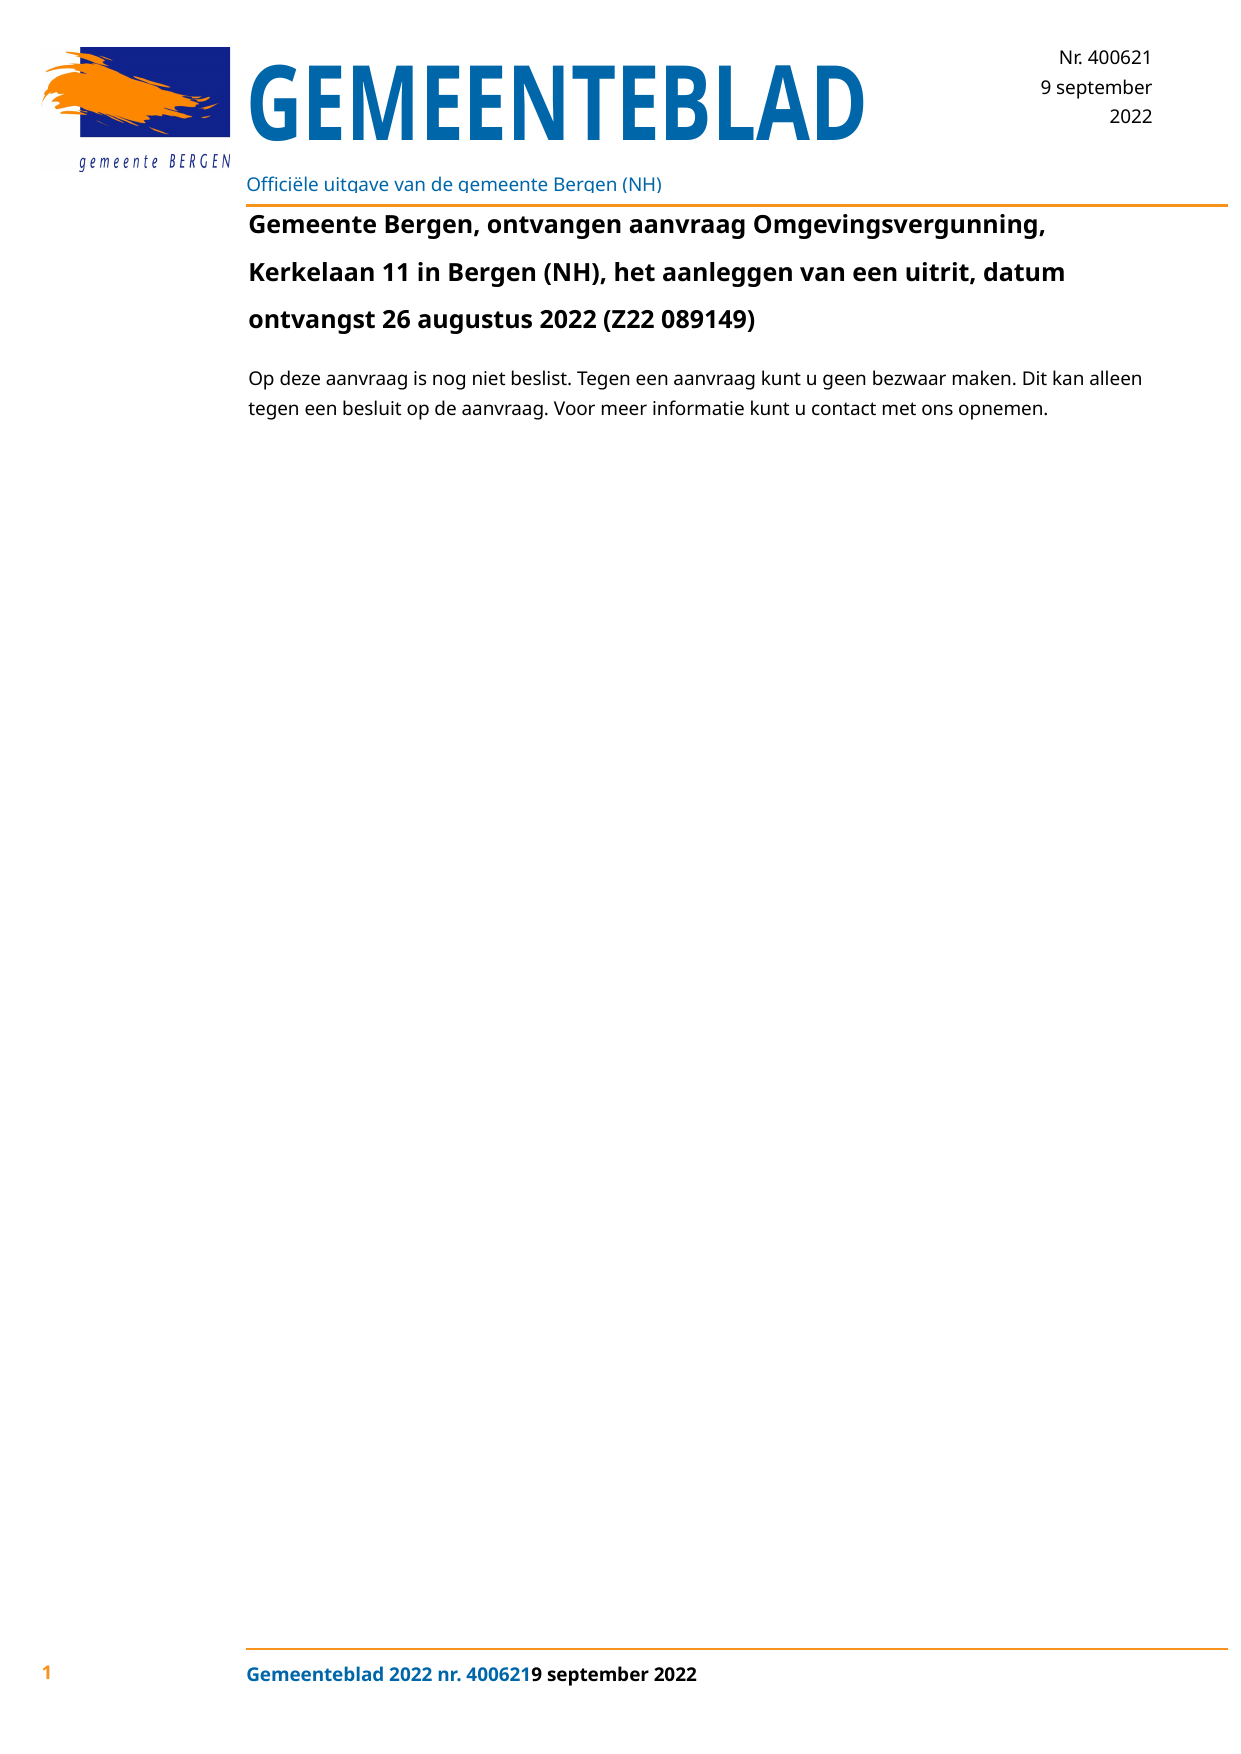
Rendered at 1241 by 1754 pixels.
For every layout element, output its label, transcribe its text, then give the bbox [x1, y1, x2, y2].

text Op deze aanvraag is nog niet beslist. Tegen een aanvraag kunt u geen bezwaar maken. Dit kan alleen tegen een besluit op de aanvraag. Voor meer informatie kunt u contact met ons opnemen. [248, 366, 1152, 421]
text Gemeente Bergen, ontvangen aanvraag Omgevingsvergunning, Kerkelaan 11 in Bergen (NH), het aanleggen van een uitrit, datum ontvangst 26 augustus 2022 (Z22 089149) [248, 207, 1152, 336]
picture [41, 47, 231, 172]
